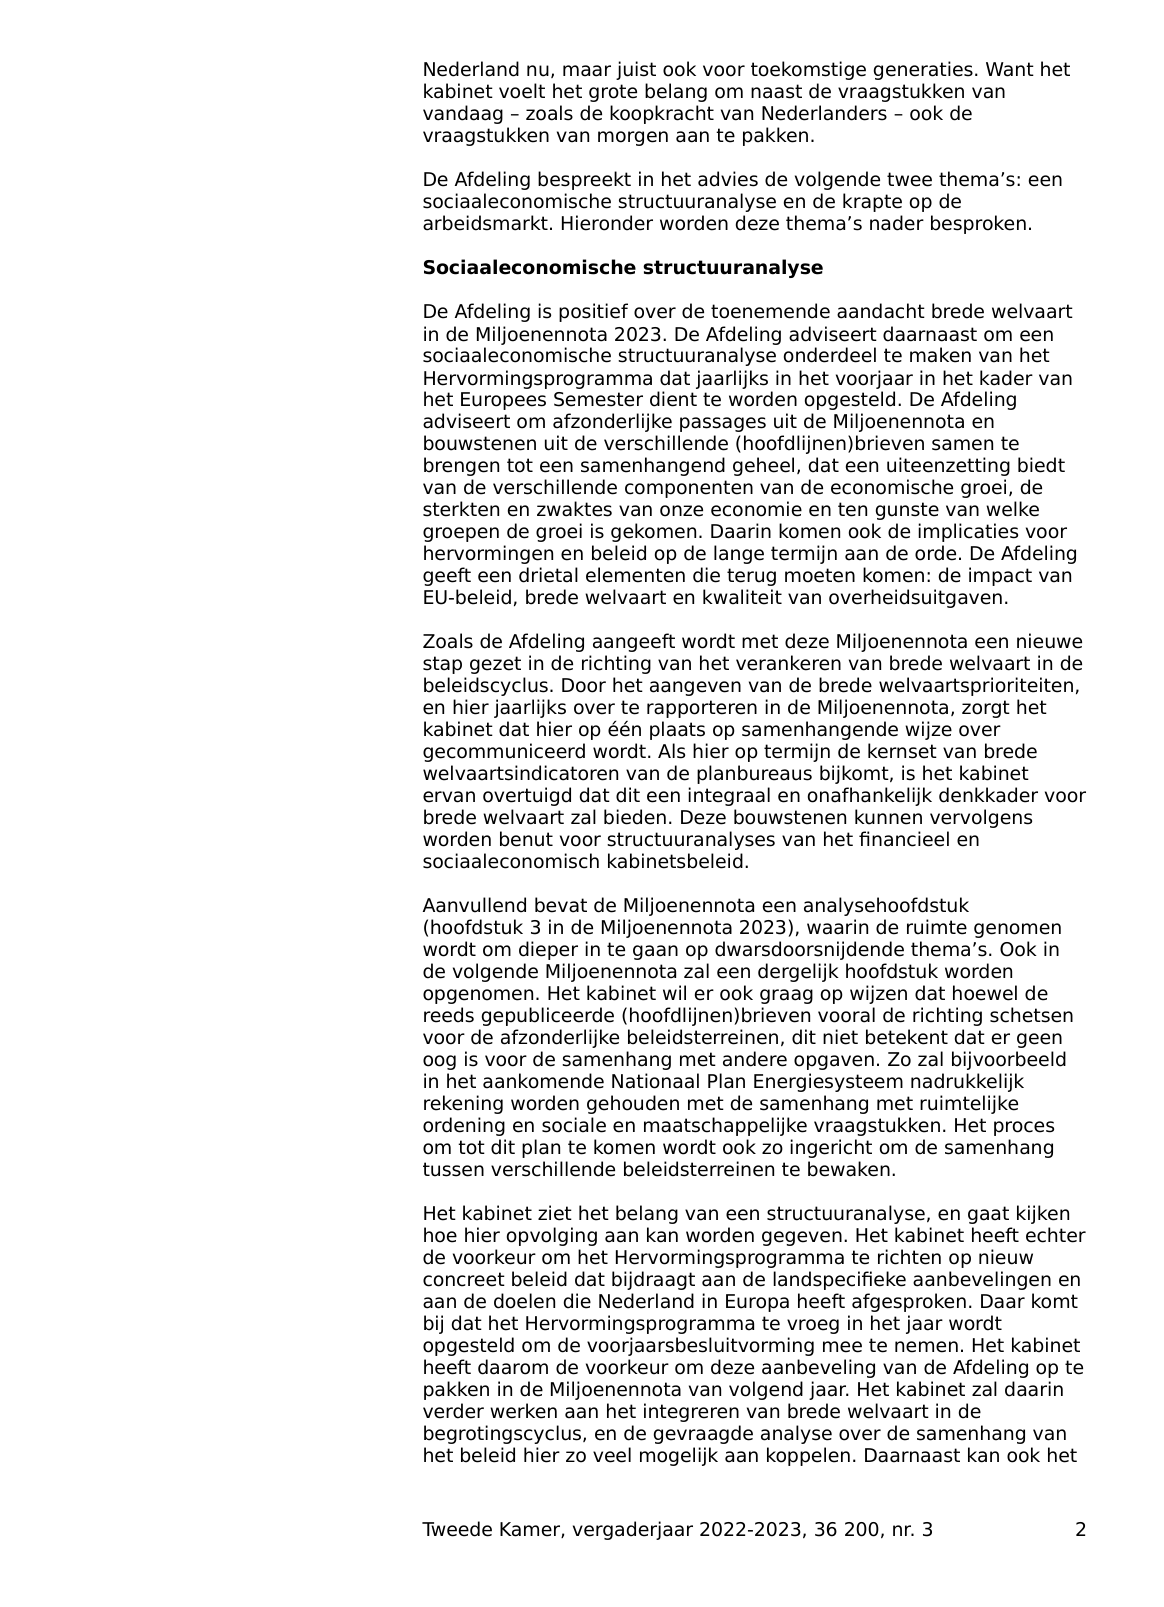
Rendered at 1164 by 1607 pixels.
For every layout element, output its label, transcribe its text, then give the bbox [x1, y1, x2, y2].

text Zoals de Afdeling aangeeft wordt met deze Miljoenennota een nieuwe stap gezet in de richting van het verankeren van brede welvaart in de beleidscyclus. Door het aangeven van de brede welvaartsprioriteiten, en hier jaarlijks over te rapporteren in de Miljoenennota, zorgt het kabinet dat hier op één plaats op samenhangende wijze over gecommuniceerd wordt. Als hier op termijn de kernset van brede welvaartsindicatoren van de planbureaus bijkomt, is het kabinet ervan overtuigd dat dit een integraal en onafhankelijk denkkader voor brede welvaart zal bieden. Deze bouwstenen kunnen vervolgens worden benut voor structuuranalyses van het financieel en sociaaleconomisch kabinetsbeleid. [422, 631, 1087, 873]
text Nederland nu, maar juist ook voor toekomstige generaties. Want het kabinet voelt het grote belang om naast de vraagstukken van vandaag – zoals de koopkracht van Nederlanders – ook de vraagstukken van morgen aan te pakken. [422, 59, 1087, 147]
text Het kabinet ziet het belang van een structuuranalyse, en gaat kijken hoe hier opvolging aan kan worden gegeven. Het kabinet heeft echter de voorkeur om het Hervormingsprogramma te richten op nieuw concreet beleid dat bijdraagt aan de landspecifieke aanbevelingen en aan de doelen die Nederland in Europa heeft afgesproken. Daar komt bij dat het Hervormingsprogramma te vroeg in het jaar wordt opgesteld om de voorjaarsbesluitvorming mee te nemen. Het kabinet heeft daarom de voorkeur om deze aanbeveling van de Afdeling op te pakken in de Miljoenennota van volgend jaar. Het kabinet zal daarin verder werken aan het integreren van brede welvaart in de begrotingscyclus, en de gevraagde analyse over de samenhang van het beleid hier zo veel mogelijk aan koppelen. Daarnaast kan ook het [422, 1203, 1087, 1467]
text De Afdeling bespreekt in het advies de volgende twee thema’s: een sociaaleconomische structuuranalyse en de krapte op de arbeidsmarkt. Hieronder worden deze thema’s nader besproken. [422, 169, 1087, 235]
text De Afdeling is positief over de toenemende aandacht brede welvaart in de Miljoenennota 2023. De Afdeling adviseert daarnaast om een sociaaleconomische structuuranalyse onderdeel te maken van het Hervormingsprogramma dat jaarlijks in het voorjaar in het kader van het Europees Semester dient te worden opgesteld. De Afdeling adviseert om afzonderlijke passages uit de Miljoenennota en bouwstenen uit de verschillende (hoofdlijnen)brieven samen te brengen tot een samenhangend geheel, dat een uiteenzetting biedt van de verschillende componenten van de economische groei, de sterkten en zwaktes van onze economie en ten gunste van welke groepen de groei is gekomen. Daarin komen ook de implicaties voor hervormingen en beleid op de lange termijn aan de orde. De Afdeling geeft een drietal elementen die terug moeten komen: de impact van EU-beleid, brede welvaart en kwaliteit van overheidsuitgaven. [422, 301, 1087, 609]
subtitle Sociaaleconomische structuuranalyse [422, 257, 1087, 279]
text Aanvullend bevat de Miljoenennota een analysehoofdstuk (hoofdstuk 3 in de Miljoenennota 2023), waarin de ruimte genomen wordt om dieper in te gaan op dwarsdoorsnijdende thema’s. Ook in de volgende Miljoenennota zal een dergelijk hoofdstuk worden opgenomen. Het kabinet wil er ook graag op wijzen dat hoewel de reeds gepubliceerde (hoofdlijnen)brieven vooral de richting schetsen voor de afzonderlijke beleidsterreinen, dit niet betekent dat er geen oog is voor de samenhang met andere opgaven. Zo zal bijvoorbeeld in het aankomende Nationaal Plan Energiesysteem nadrukkelijk rekening worden gehouden met de samenhang met ruimtelijke ordening en sociale en maatschappelijke vraagstukken. Het proces om tot dit plan te komen wordt ook zo ingericht om de samenhang tussen verschillende beleidsterreinen te bewaken. [422, 895, 1087, 1181]
